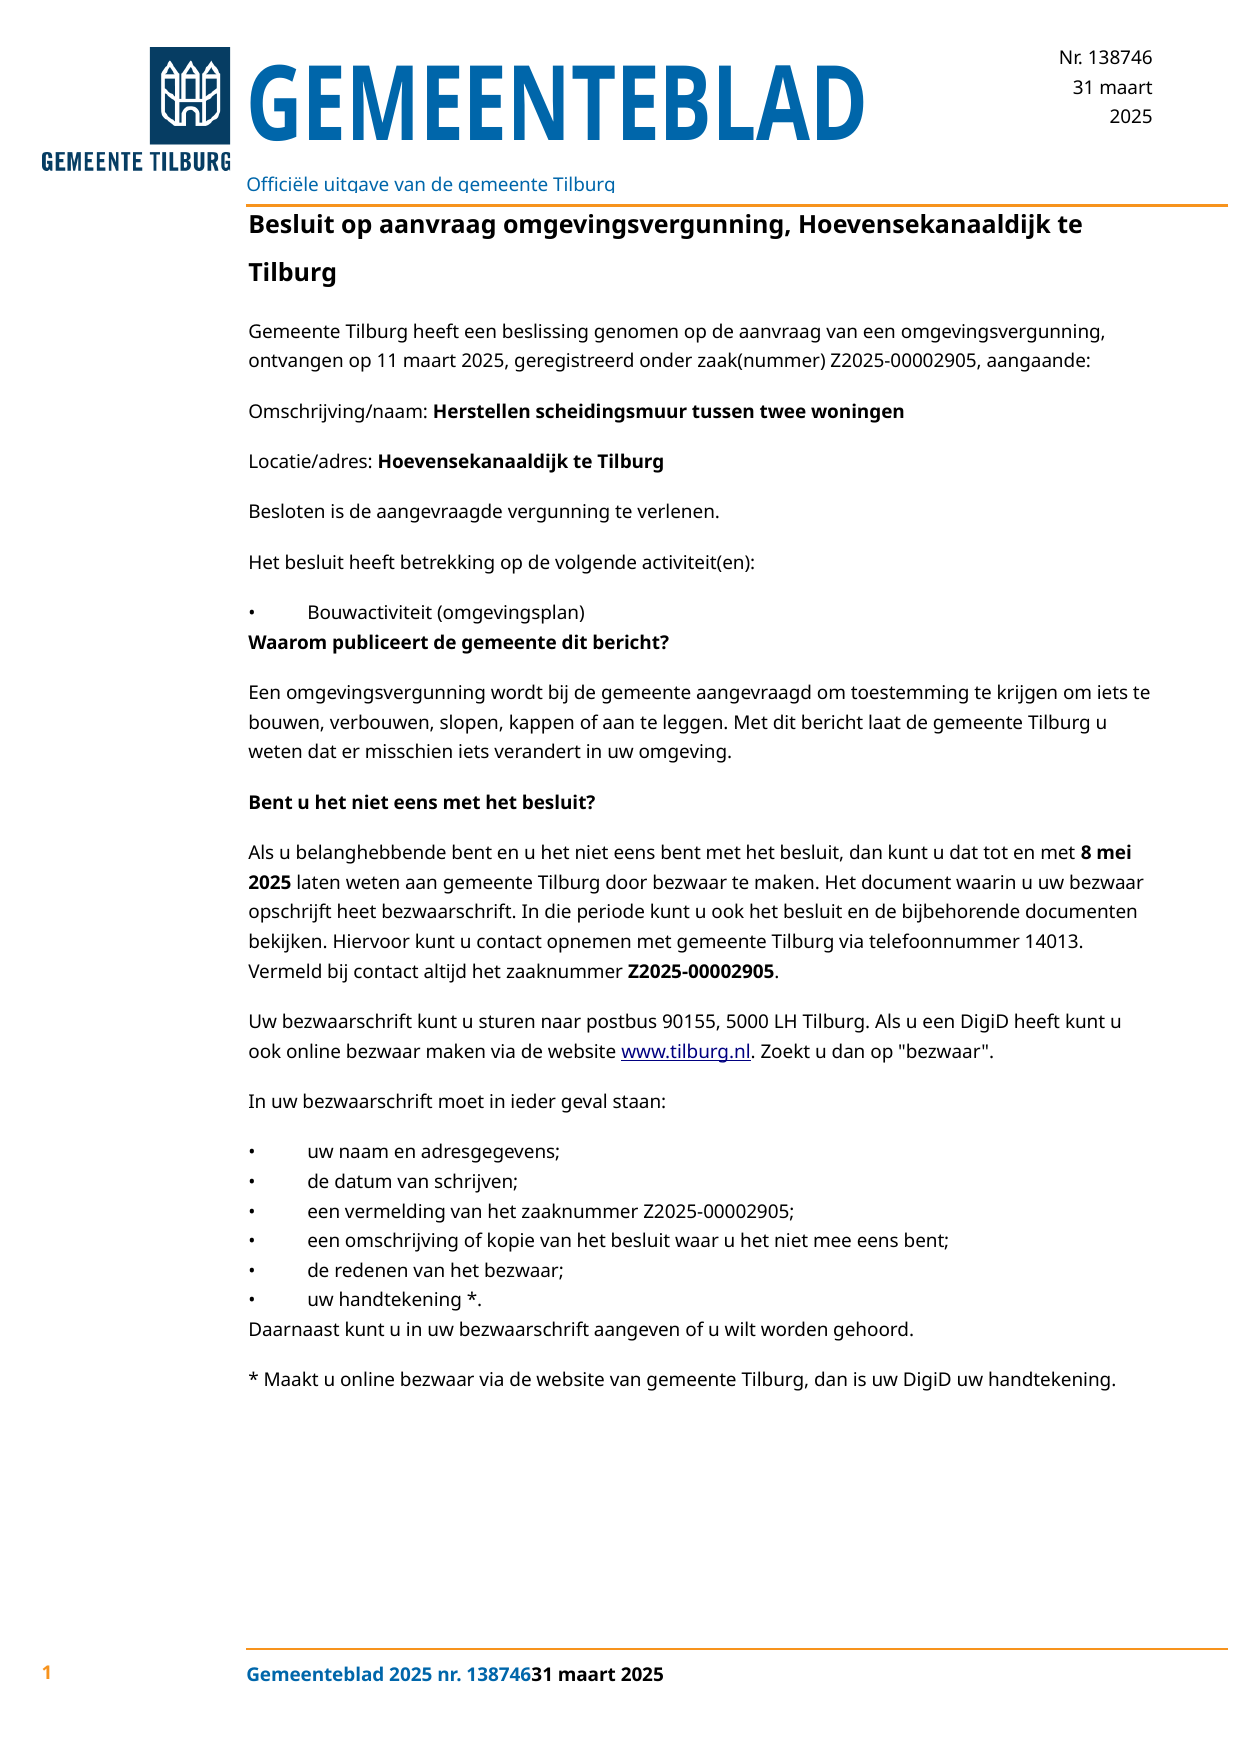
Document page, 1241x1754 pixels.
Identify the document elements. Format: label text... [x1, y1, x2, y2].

list Bouwactiviteit (omgevingsplan) [248, 599, 1152, 625]
text Omschrijving/naam: Herstellen scheidingsmuur tussen twee woningen [248, 398, 1152, 424]
text Als u belanghebbende bent en u het niet eens bent met het besluit, dan kunt u dat tot en met 8 mei 2025 laten weten aan gemeente Tilburg door bezwaar te maken. Het document waarin u uw bezwaar opschrijft heet bezwaarschrift. In die periode kunt u ook het besluit en de bijbehorende documenten bekijken. Hiervoor kunt u contact opnemen met gemeente Tilburg via telefoonnummer 14013. Vermeld bij contact altijd het zaaknummer Z2025-00002905. [248, 839, 1152, 984]
text Besloten is de aangevraagde vergunning te verlenen. [248, 499, 1152, 524]
text In uw bezwaarschrift moet in ieder geval staan: [248, 1088, 1152, 1114]
text Gemeente Tilburg heeft een beslissing genomen op de aanvraag van een omgevingsvergunning, ontvangen op 11 maart 2025, geregistreerd onder zaak(nummer) Z2025-00002905, aangaande: [248, 318, 1152, 373]
list de redenen van het bezwaar; [248, 1257, 1152, 1283]
text Daarnaast kunt u in uw bezwaarschrift aangeven of u wilt worden gehoord. [248, 1316, 1152, 1342]
text Locatie/adres: Hoevensekanaaldijk te Tilburg [248, 448, 1152, 474]
list een vermelding van het zaaknummer Z2025-00002905; [248, 1198, 1152, 1224]
list uw handtekening *. [248, 1287, 1152, 1312]
text Uw bezwaarschrift kunt u sturen naar postbus 90155, 5000 LH Tilburg. Als u een DigiD heeft kunt u ook online bezwaar maken via de website www.tilburg.nl. Zoekt u dan op "bezwaar". [248, 1008, 1152, 1064]
text * Maakt u online bezwaar via de website van gemeente Tilburg, dan is uw DigiD uw handtekening. [248, 1367, 1152, 1392]
picture [41, 47, 231, 172]
text Een omgevingsvergunning wordt bij de gemeente aangevraagd om toestemming te krijgen om iets te bouwen, verbouwen, slopen, kappen of aan te leggen. Met dit bericht laat de gemeente Tilburg u weten dat er misschien iets verandert in uw omgeving. [248, 679, 1152, 764]
text Besluit op aanvraag omgevingsvergunning, Hoevensekanaaldijk te Tilburg [248, 207, 1152, 288]
list een omschrijving of kopie van het besluit waar u het niet mee eens bent; [248, 1227, 1152, 1253]
list de datum van schrijven; [248, 1168, 1152, 1194]
text Het besluit heeft betrekking op de volgende activiteit(en): [248, 549, 1152, 575]
list uw naam en adresgegevens; [248, 1139, 1152, 1164]
text Bent u het niet eens met het besluit? [248, 789, 1152, 815]
text Waarom publiceert de gemeente dit bericht? [248, 629, 1152, 655]
